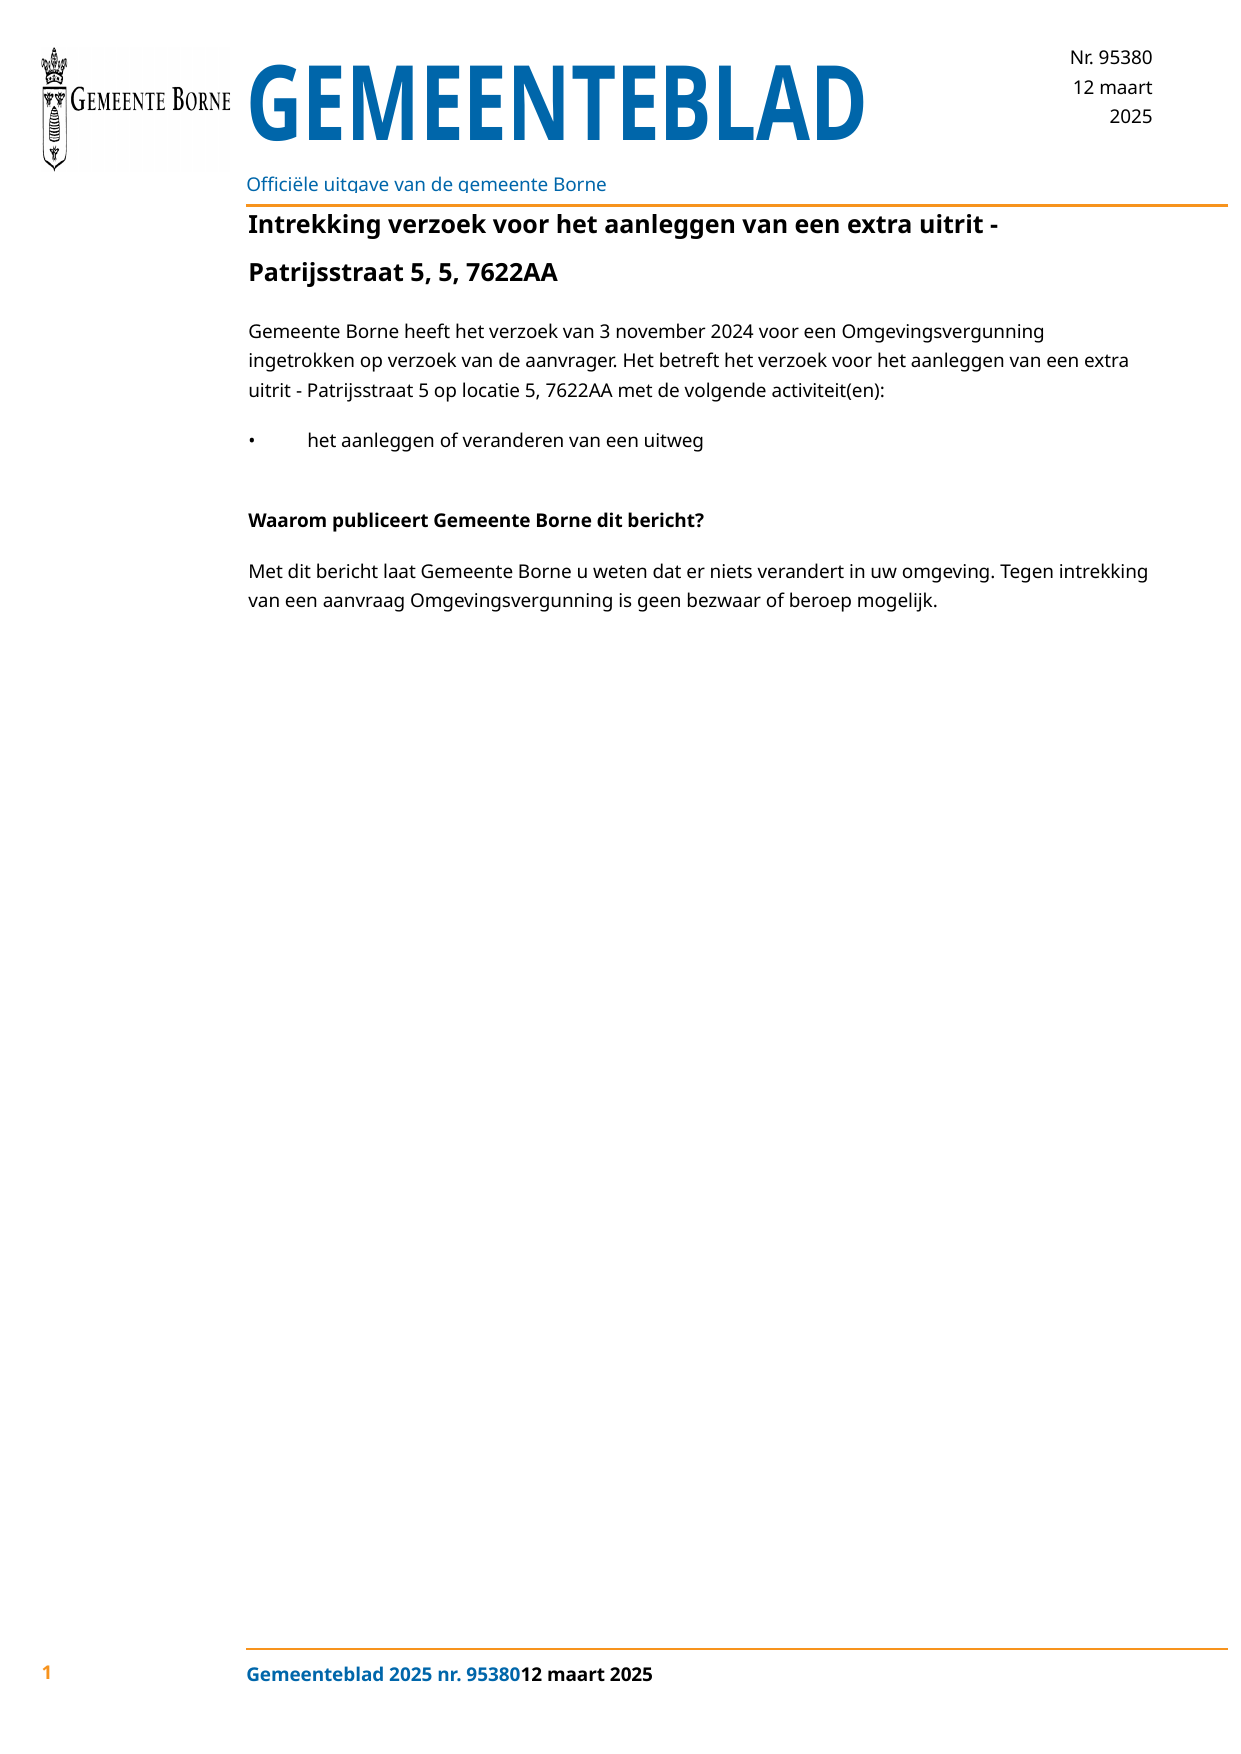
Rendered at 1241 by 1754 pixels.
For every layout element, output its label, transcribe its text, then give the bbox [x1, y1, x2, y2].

text Waarom publiceert Gemeente Borne dit bericht? [248, 507, 1152, 533]
picture [41, 47, 231, 172]
text Gemeente Borne heeft het verzoek van 3 november 2024 voor een Omgevingsvergunning ingetrokken op verzoek van de aanvrager. Het betreft het verzoek voor het aanleggen van een extra uitrit - Patrijsstraat 5 op locatie 5, 7622AA met de volgende activiteit(en): [248, 318, 1152, 403]
list het aanleggen of veranderen van een uitweg [248, 427, 1152, 453]
text Intrekking verzoek voor het aanleggen van een extra uitrit - Patrijsstraat 5, 5, 7622AA [248, 207, 1152, 288]
text Met dit bericht laat Gemeente Borne u weten dat er niets verandert in uw omgeving. Tegen intrekking van een aanvraag Omgevingsvergunning is geen bezwaar of beroep mogelijk. [248, 558, 1152, 613]
